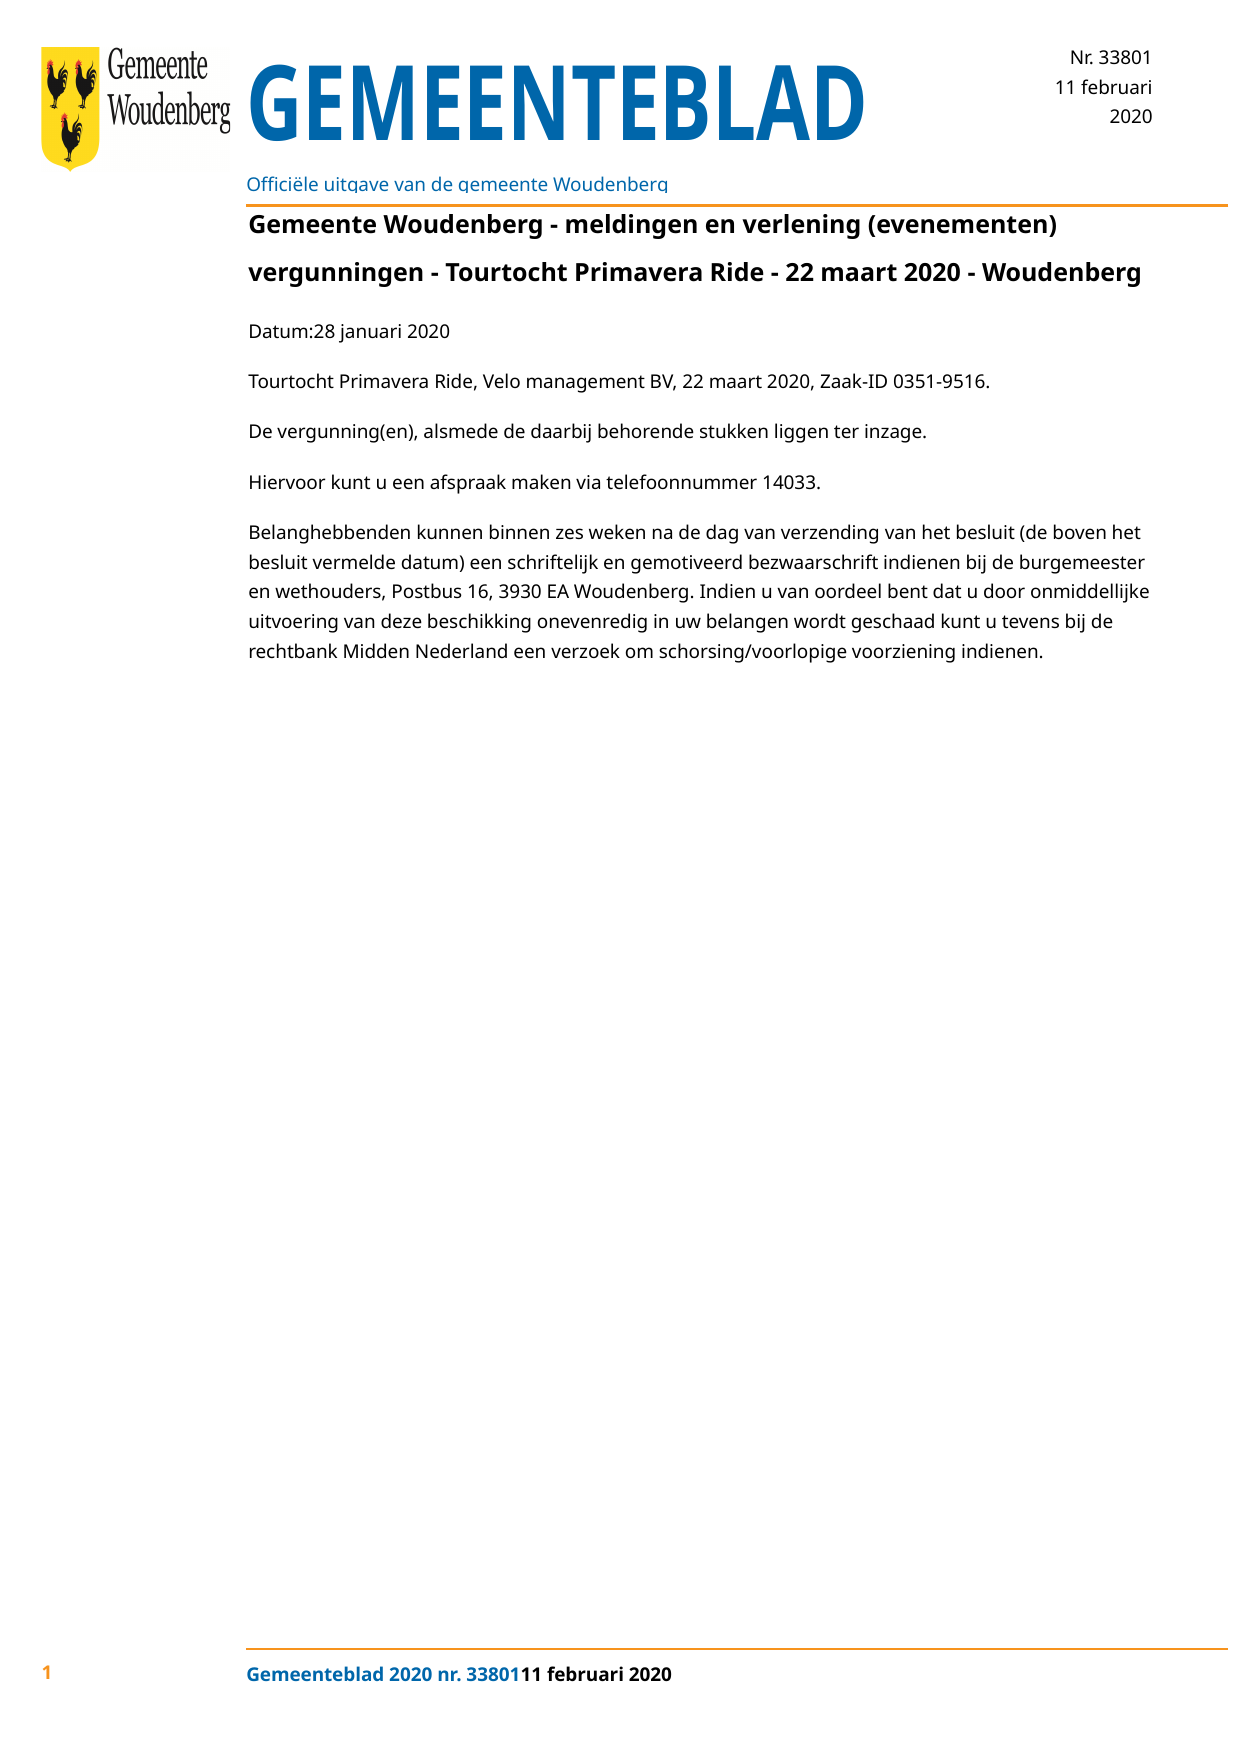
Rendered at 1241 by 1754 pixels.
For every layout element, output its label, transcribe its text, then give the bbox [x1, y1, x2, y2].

text Belanghebbenden kunnen binnen zes weken na de dag van verzending van het besluit (de boven het besluit vermelde datum) een schriftelijk en gemotiveerd bezwaarschrift indienen bij de burgemeester en wethouders, Postbus 16, 3930 EA Woudenberg. Indien u van oordeel bent dat u door onmiddellijke uitvoering van deze beschikking onevenredig in uw belangen wordt geschaad kunt u tevens bij de rechtbank Midden Nederland een verzoek om schorsing/voorlopige voorziening indienen. [248, 519, 1152, 664]
text Datum:28 januari 2020 [248, 318, 1152, 344]
picture [41, 47, 231, 172]
text Hiervoor kunt u een afspraak maken via telefoonnummer 14033. [248, 469, 1152, 495]
text Tourtocht Primavera Ride, Velo management BV, 22 maart 2020, Zaak-ID 0351-9516. [248, 368, 1152, 394]
text De vergunning(en), alsmede de daarbij behorende stukken liggen ter inzage. [248, 419, 1152, 444]
text Gemeente Woudenberg - meldingen en verlening (evenementen) vergunningen - Tourtocht Primavera Ride - 22 maart 2020 - Woudenberg [248, 207, 1152, 288]
